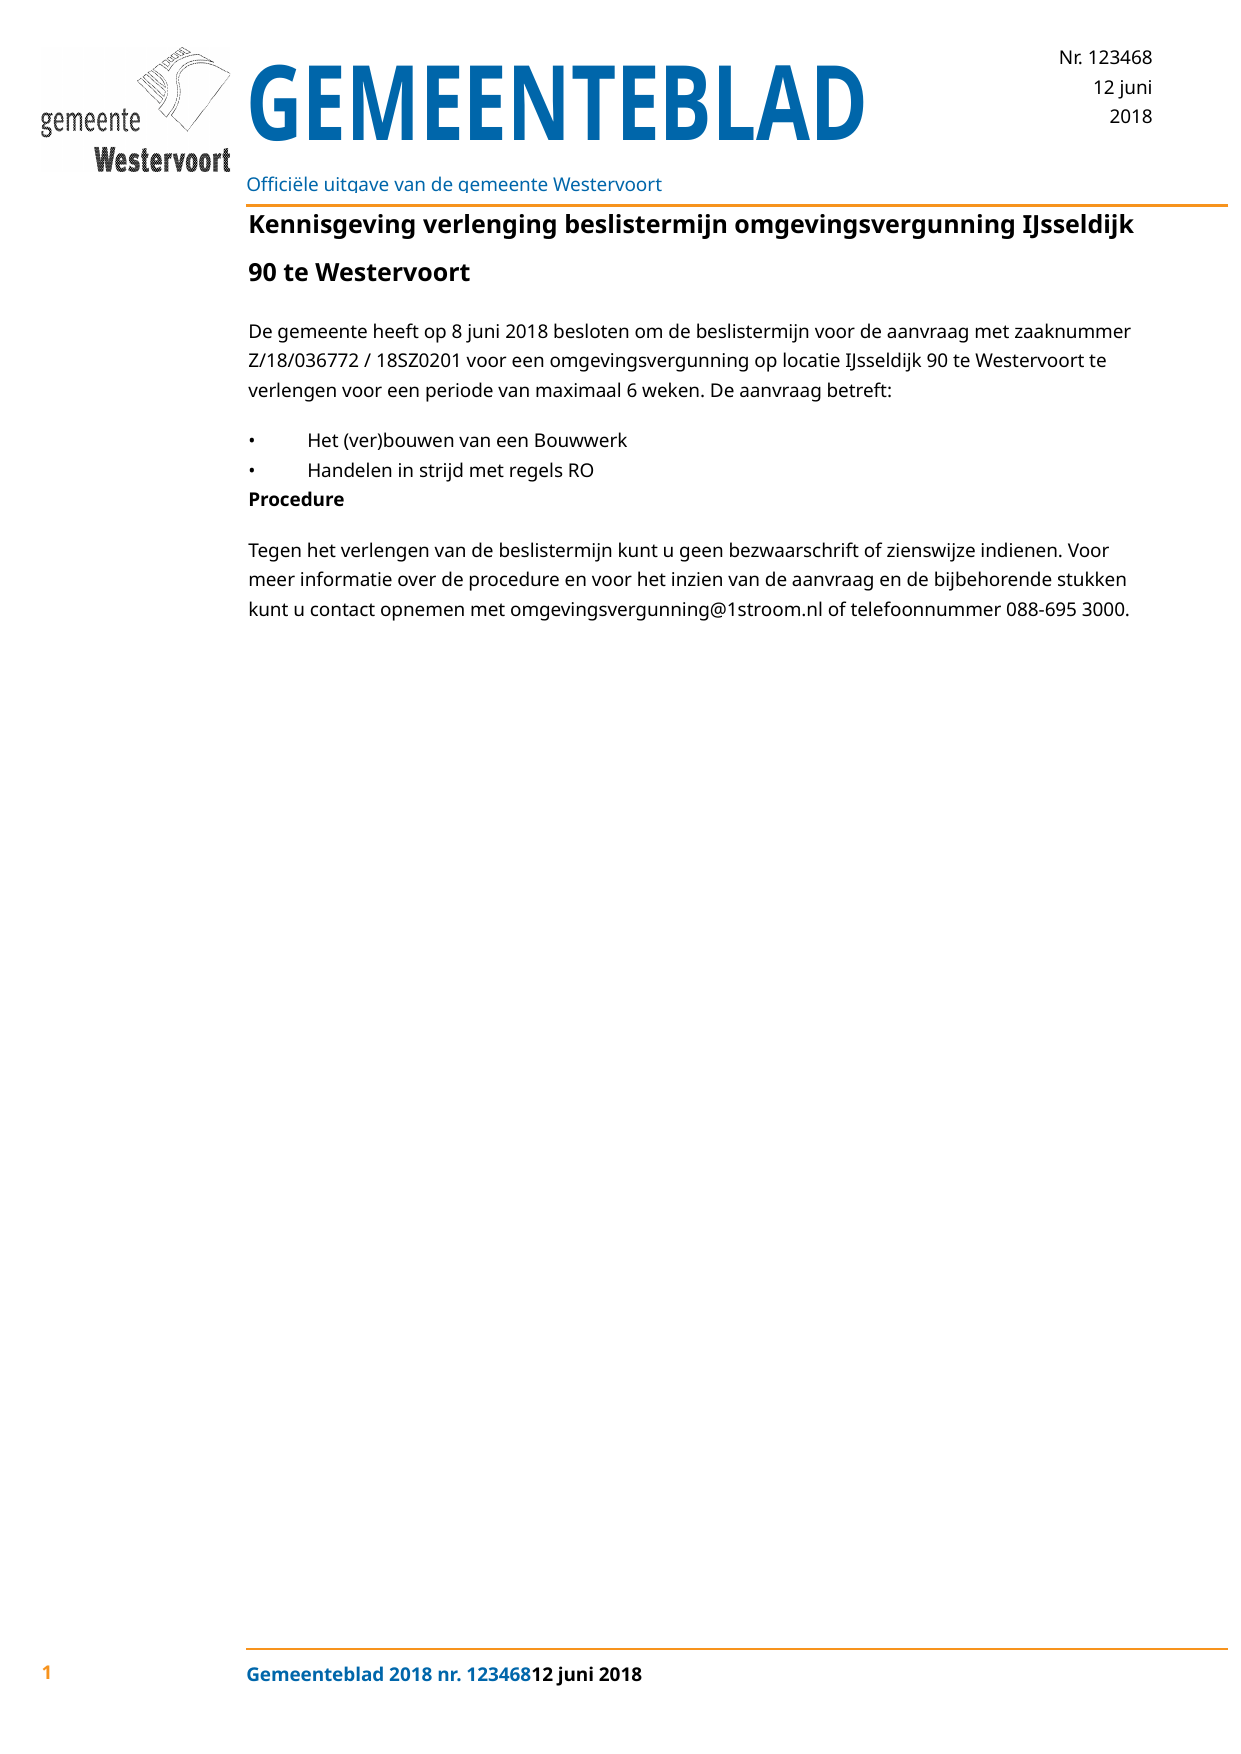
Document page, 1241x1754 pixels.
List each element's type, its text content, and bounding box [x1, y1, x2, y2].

picture [41, 47, 231, 172]
list Het (ver)bouwen van een Bouwwerk [248, 427, 1152, 453]
text Tegen het verlengen van de beslistermijn kunt u geen bezwaarschrift of zienswijze indienen. Voor meer informatie over de procedure en voor het inzien van de aanvraag en de bijbehorende stukken kunt u contact opnemen met omgevingsvergunning@1stroom.nl of telefoonnummer 088-695 3000. [248, 537, 1152, 622]
text Kennisgeving verlenging beslistermijn omgevingsvergunning IJsseldijk 90 te Westervoort [248, 207, 1152, 288]
list Handelen in strijd met regels RO [248, 457, 1152, 483]
text Procedure [248, 487, 1152, 512]
text De gemeente heeft op 8 juni 2018 besloten om de beslistermijn voor de aanvraag met zaaknummer Z/18/036772 / 18SZ0201 voor een omgevingsvergunning op locatie IJsseldijk 90 te Westervoort te verlengen voor een periode van maximaal 6 weken. De aanvraag betreft: [248, 318, 1152, 403]
